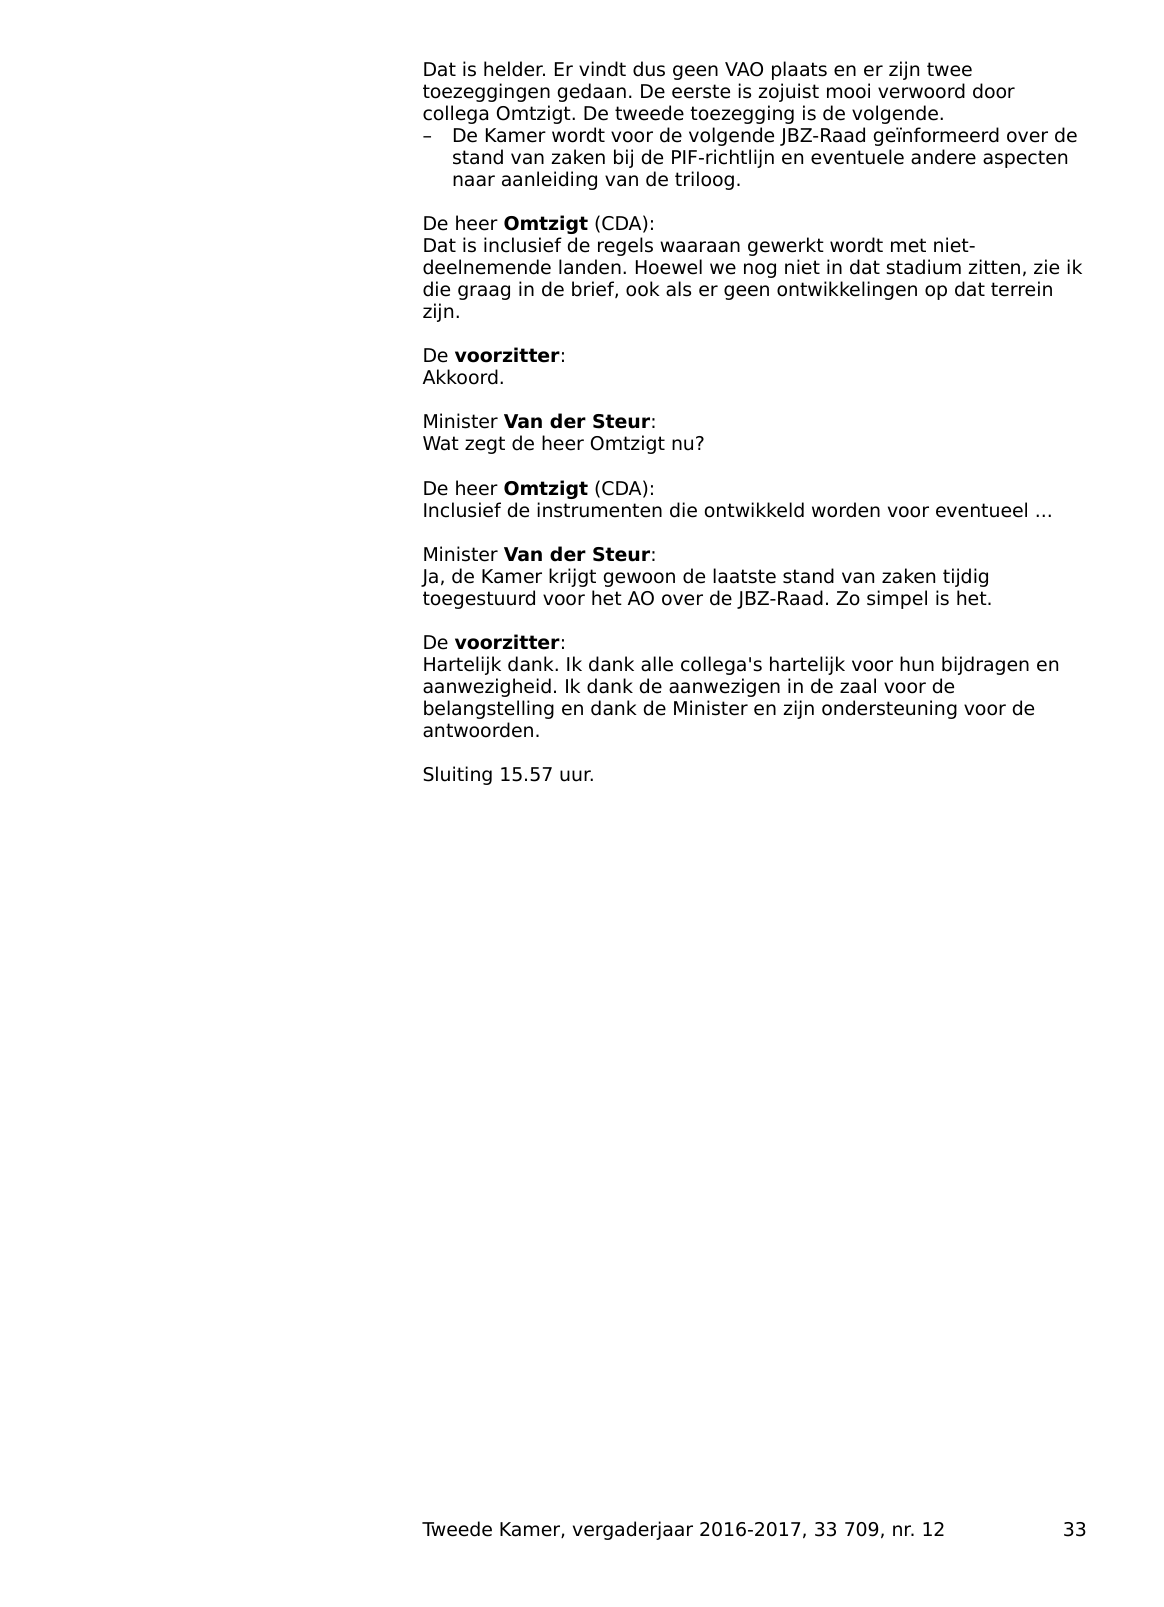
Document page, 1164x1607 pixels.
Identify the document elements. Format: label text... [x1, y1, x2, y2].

text Minister Van der Steur: [422, 544, 1087, 566]
text Hartelijk dank. Ik dank alle collega's hartelijk voor hun bijdragen en aanwezigheid. Ik dank de aanwezigen in de zaal voor de belangstelling en dank de Minister en zijn ondersteuning voor de antwoorden. [422, 654, 1087, 742]
text Minister Van der Steur: [422, 411, 1087, 433]
text De heer Omtzigt (CDA): [422, 477, 1087, 499]
text Dat is inclusief de regels waaraan gewerkt wordt met niet-deelnemende landen. Hoewel we nog niet in dat stadium zitten, zie ik die graag in de brief, ook als er geen ontwikkelingen op dat terrein zijn. [422, 235, 1087, 323]
text De heer Omtzigt (CDA): [422, 213, 1087, 235]
text De voorzitter: [422, 345, 1087, 367]
text Akkoord. [422, 367, 1087, 389]
text Dat is helder. Er vindt dus geen VAO plaats en er zijn twee toezeggingen gedaan. De eerste is zojuist mooi verwoord door collega Omtzigt. De tweede toezegging is de volgende. [422, 59, 1087, 125]
text Inclusief de instrumenten die ontwikkeld worden voor eventueel ... [422, 499, 1087, 521]
text De voorzitter: [422, 632, 1087, 654]
text Wat zegt de heer Omtzigt nu? [422, 433, 1087, 455]
text Sluiting 15.57 uur. [422, 764, 1087, 786]
text – De Kamer wordt voor de volgende JBZ-Raad geïnformeerd over de stand van zaken bij de PIF-richtlijn en eventuele andere aspecten naar aanleiding van de triloog. [422, 125, 1087, 191]
text Ja, de Kamer krijgt gewoon de laatste stand van zaken tijdig toegestuurd voor het AO over de JBZ-Raad. Zo simpel is het. [422, 566, 1087, 609]
